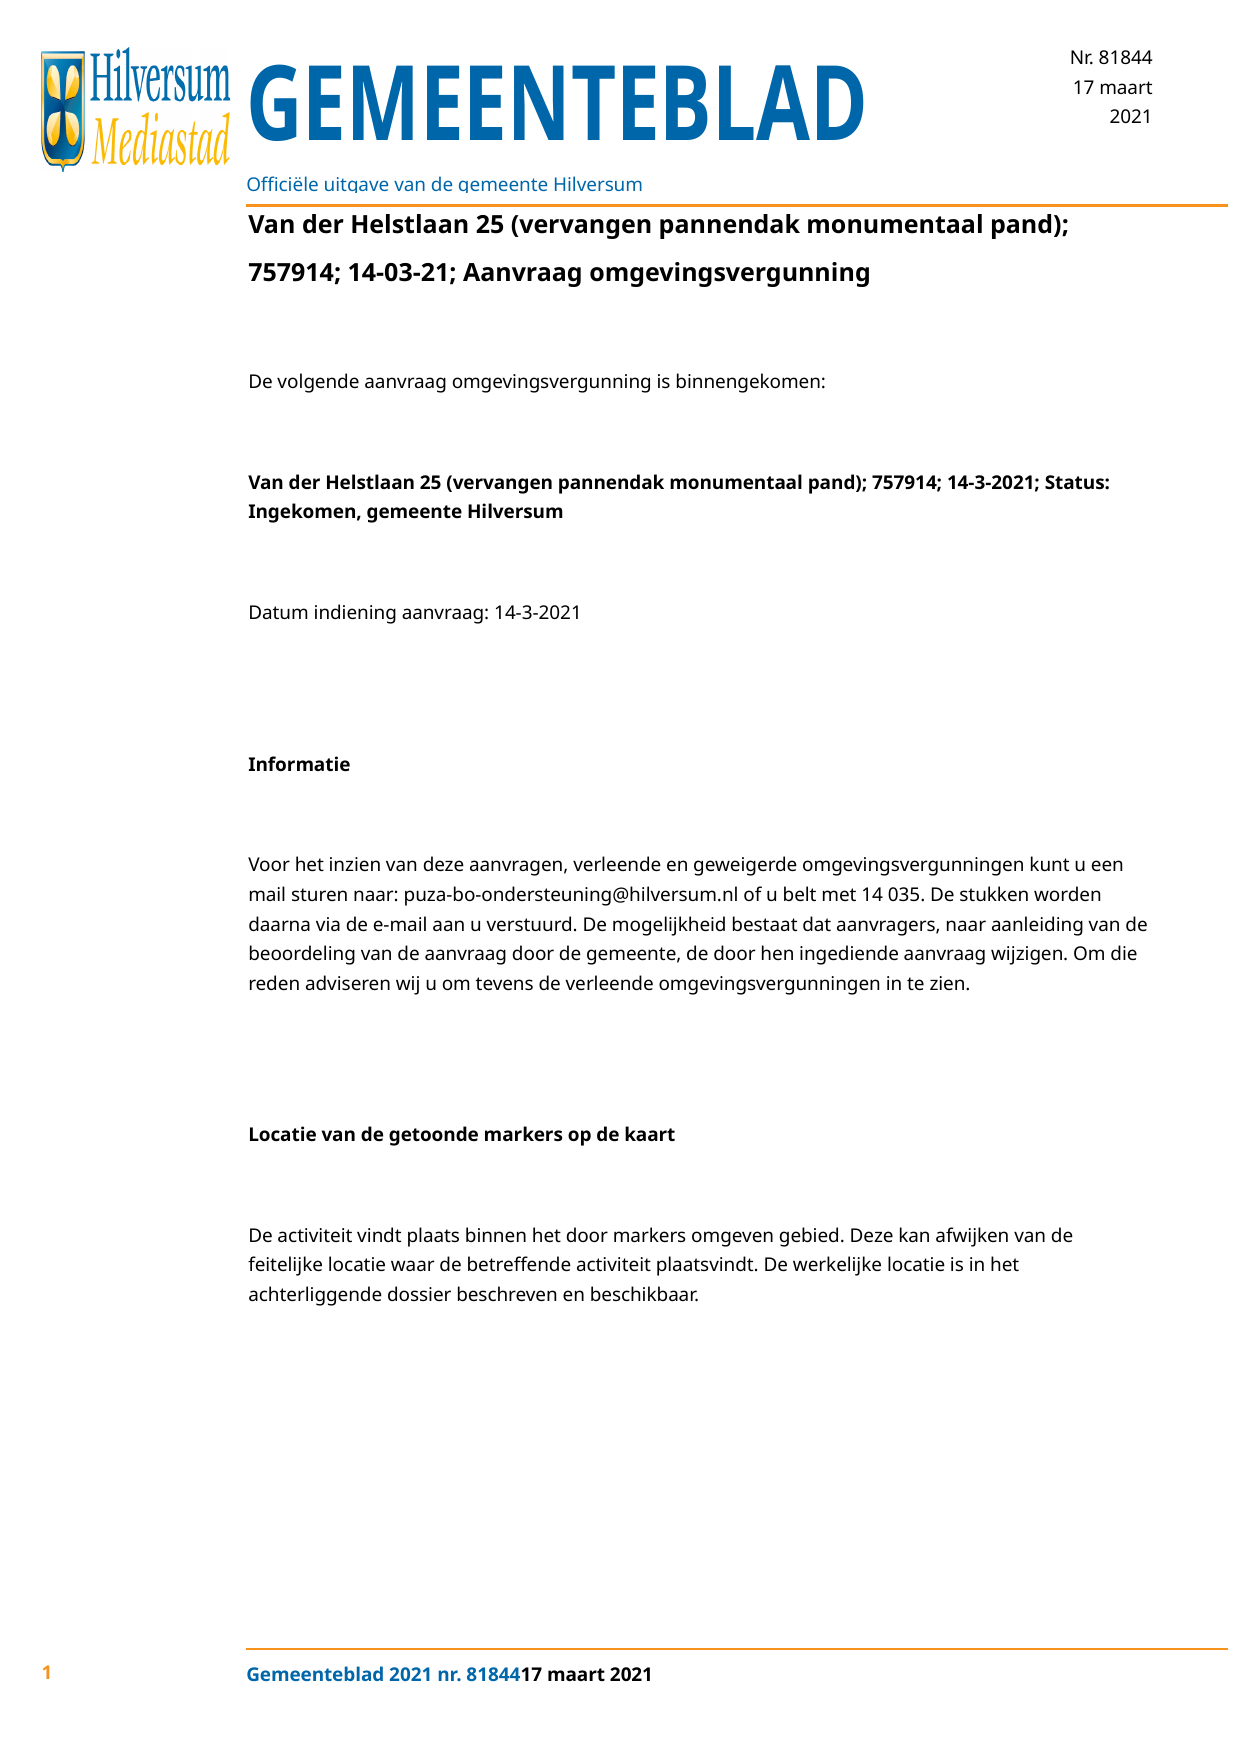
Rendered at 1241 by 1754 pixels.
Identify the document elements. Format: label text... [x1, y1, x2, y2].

text Van der Helstlaan 25 (vervangen pannendak monumentaal pand); 757914; 14-03-21; Aanvraag omgevingsvergunning [248, 207, 1152, 288]
text De volgende aanvraag omgevingsvergunning is binnengekomen: [248, 368, 1152, 394]
picture [41, 47, 231, 172]
text De activiteit vindt plaats binnen het door markers omgeven gebied. Deze kan afwijken van de feitelijke locatie waar de betreffende activiteit plaatsvindt. De werkelijke locatie is in het achterliggende dossier beschreven en beschikbaar. [248, 1222, 1152, 1307]
text Voor het inzien van deze aanvragen, verleende en geweigerde omgevingsvergunningen kunt u een mail sturen naar: puza-bo-ondersteuning@hilversum.nl of u belt met 14 035. De stukken worden daarna via de e-mail aan u verstuurd. De mogelijkheid bestaat dat aanvragers, naar aanleiding van de beoordeling van de aanvraag door de gemeente, de door hen ingediende aanvraag wijzigen. Om die reden adviseren wij u om tevens de verleende omgevingsvergunningen in te zien. [248, 852, 1152, 996]
text Informatie [248, 751, 1152, 777]
text Van der Helstlaan 25 (vervangen pannendak monumentaal pand); 757914; 14-3-2021; Status: Ingekomen, gemeente Hilversum [248, 469, 1152, 524]
text Locatie van de getoonde markers op de kaart [248, 1121, 1152, 1147]
text Datum indiening aanvraag: 14-3-2021 [248, 599, 1152, 625]
